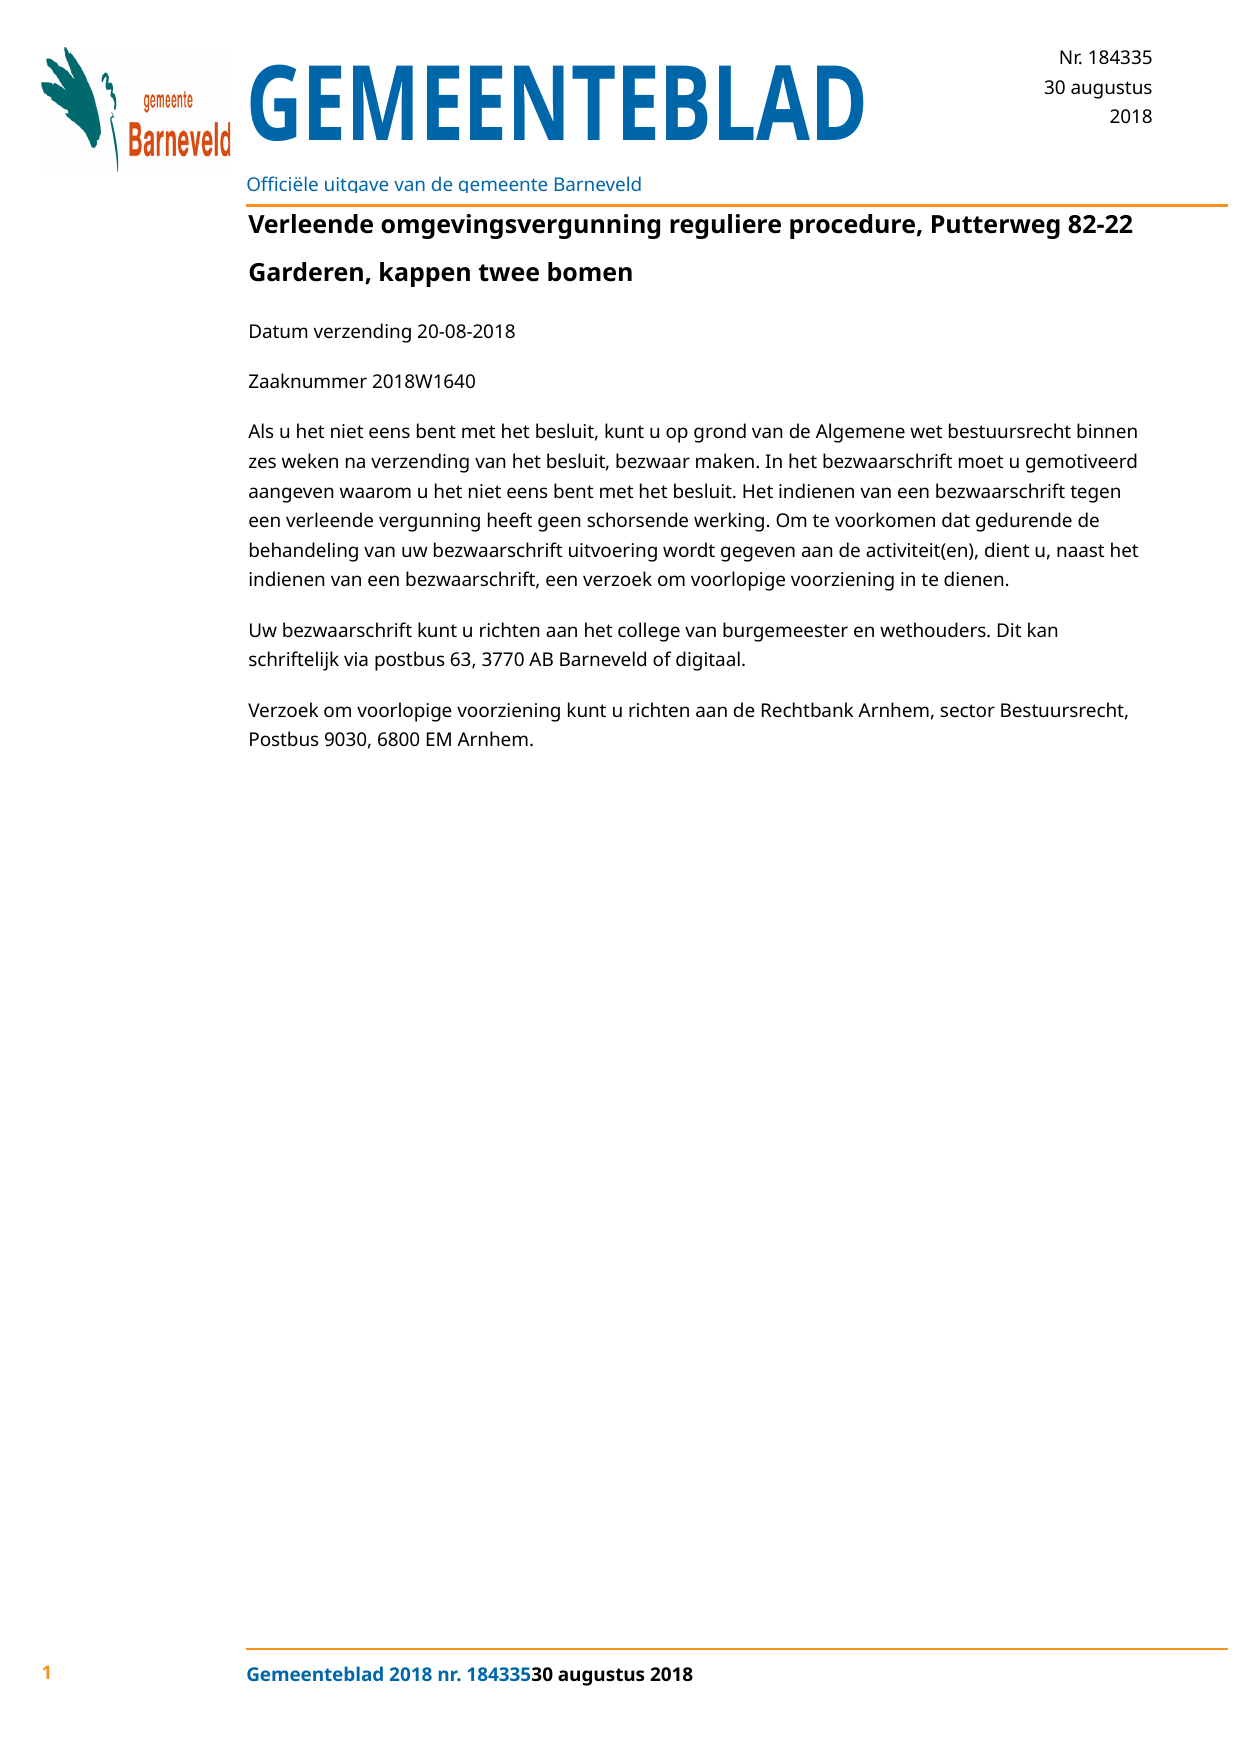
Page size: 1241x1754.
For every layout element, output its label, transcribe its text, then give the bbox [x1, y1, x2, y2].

text Uw bezwaarschrift kunt u richten aan het college van burgemeester en wethouders. Dit kan schriftelijk via postbus 63, 3770 AB Barneveld of digitaal. [248, 617, 1152, 672]
text Zaaknummer 2018W1640 [248, 368, 1152, 394]
text Verzoek om voorlopige voorziening kunt u richten aan de Rechtbank Arnhem, sector Bestuursrecht, Postbus 9030, 6800 EM Arnhem. [248, 697, 1152, 752]
picture [41, 47, 231, 172]
text Als u het niet eens bent met het besluit, kunt u op grond van de Algemene wet bestuursrecht binnen zes weken na verzending van het besluit, bezwaar maken. In het bezwaarschrift moet u gemotiveerd aangeven waarom u het niet eens bent met het besluit. Het indienen van een bezwaarschrift tegen een verleende vergunning heeft geen schorsende werking. Om te voorkomen dat gedurende de behandeling van uw bezwaarschrift uitvoering wordt gegeven aan de activiteit(en), dient u, naast het indienen van een bezwaarschrift, een verzoek om voorlopige voorziening in te dienen. [248, 419, 1152, 592]
text Verleende omgevingsvergunning reguliere procedure, Putterweg 82-22 Garderen, kappen twee bomen [248, 207, 1152, 288]
text Datum verzending 20-08-2018 [248, 318, 1152, 344]
